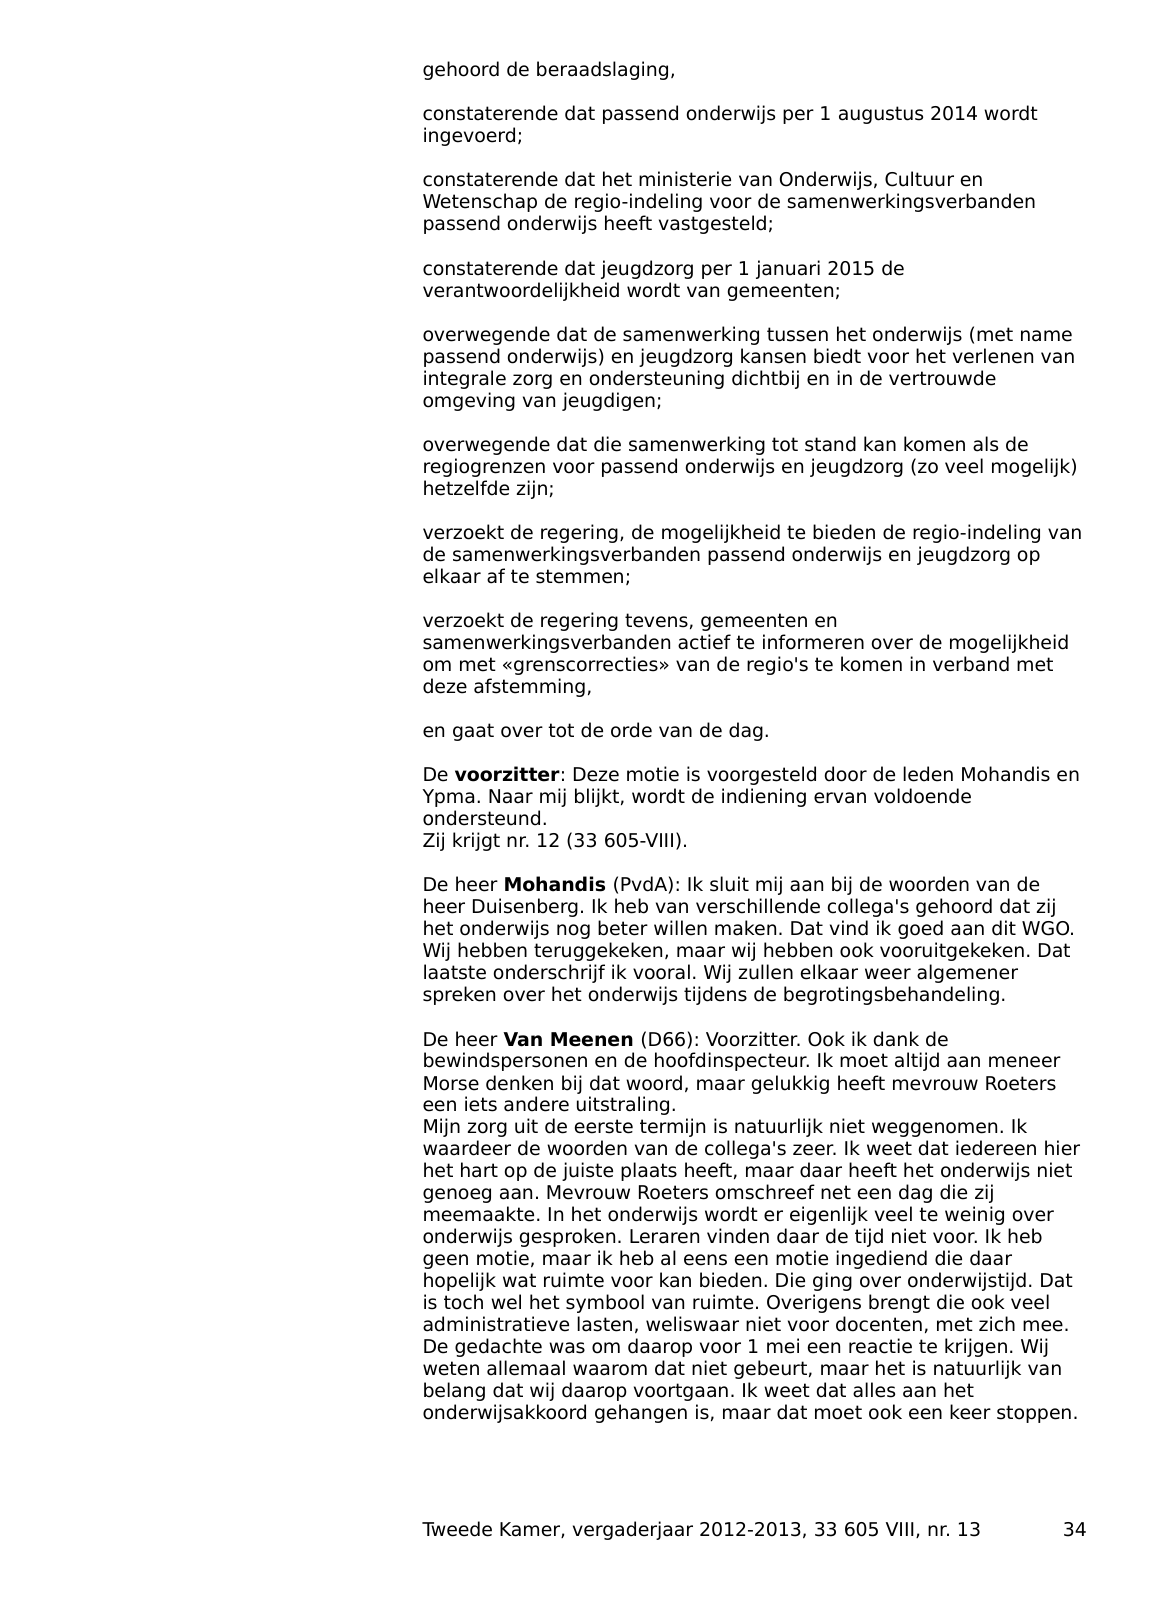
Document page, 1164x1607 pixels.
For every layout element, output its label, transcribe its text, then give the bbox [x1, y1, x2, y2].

text constaterende dat jeugdzorg per 1 januari 2015 de verantwoordelijkheid wordt van gemeenten; [422, 257, 1087, 301]
text Zij krijgt nr. 12 (33 605-VIII). [422, 830, 1087, 852]
text constaterende dat passend onderwijs per 1 augustus 2014 wordt ingevoerd; [422, 103, 1087, 147]
text en gaat over tot de orde van de dag. [422, 720, 1087, 742]
text Mijn zorg uit de eerste termijn is natuurlijk niet weggenomen. Ik waardeer de woorden van de collega's zeer. Ik weet dat iedereen hier het hart op de juiste plaats heeft, maar daar heeft het onderwijs niet genoeg aan. Mevrouw Roeters omschreef net een dag die zij meemaakte. In het onderwijs wordt er eigenlijk veel te weinig over onderwijs gesproken. Leraren vinden daar de tijd niet voor. Ik heb geen motie, maar ik heb al eens een motie ingediend die daar hopelijk wat ruimte voor kan bieden. Die ging over onderwijstijd. Dat is toch wel het symbool van ruimte. Overigens brengt die ook veel administratieve lasten, weliswaar niet voor docenten, met zich mee. De gedachte was om daarop voor 1 mei een reactie te krijgen. Wij weten allemaal waarom dat niet gebeurt, maar het is natuurlijk van belang dat wij daarop voortgaan. Ik weet dat alles aan het onderwijsakkoord gehangen is, maar dat moet ook een keer stoppen. [422, 1116, 1087, 1424]
text constaterende dat het ministerie van Onderwijs, Cultuur en Wetenschap de regio-indeling voor de samenwerkingsverbanden passend onderwijs heeft vastgesteld; [422, 169, 1087, 235]
text De heer Van Meenen (D66): Voorzitter. Ook ik dank de bewindspersonen en de hoofdinspecteur. Ik moet altijd aan meneer Morse denken bij dat woord, maar gelukkig heeft mevrouw Roeters een iets andere uitstraling. [422, 1028, 1087, 1116]
text verzoekt de regering, de mogelijkheid te bieden de regio-indeling van de samenwerkingsverbanden passend onderwijs en jeugdzorg op elkaar af te stemmen; [422, 522, 1087, 588]
text De voorzitter: Deze motie is voorgesteld door de leden Mohandis en Ypma. Naar mij blijkt, wordt de indiening ervan voldoende ondersteund. [422, 764, 1087, 830]
text overwegende dat de samenwerking tussen het onderwijs (met name passend onderwijs) en jeugdzorg kansen biedt voor het verlenen van integrale zorg en ondersteuning dichtbij en in de vertrouwde omgeving van jeugdigen; [422, 324, 1087, 412]
text overwegende dat die samenwerking tot stand kan komen als de regiogrenzen voor passend onderwijs en jeugdzorg (zo veel mogelijk) hetzelfde zijn; [422, 434, 1087, 500]
text verzoekt de regering tevens, gemeenten en samenwerkingsverbanden actief te informeren over de mogelijkheid om met «grenscorrecties» van de regio's te komen in verband met deze afstemming, [422, 610, 1087, 698]
text De heer Mohandis (PvdA): Ik sluit mij aan bij de woorden van de heer Duisenberg. Ik heb van verschillende collega's gehoord dat zij het onderwijs nog beter willen maken. Dat vind ik goed aan dit WGO. Wij hebben teruggekeken, maar wij hebben ook vooruitgekeken. Dat laatste onderschrijf ik vooral. Wij zullen elkaar weer algemener spreken over het onderwijs tijdens de begrotingsbehandeling. [422, 874, 1087, 1006]
text gehoord de beraadslaging, [422, 59, 1087, 81]
